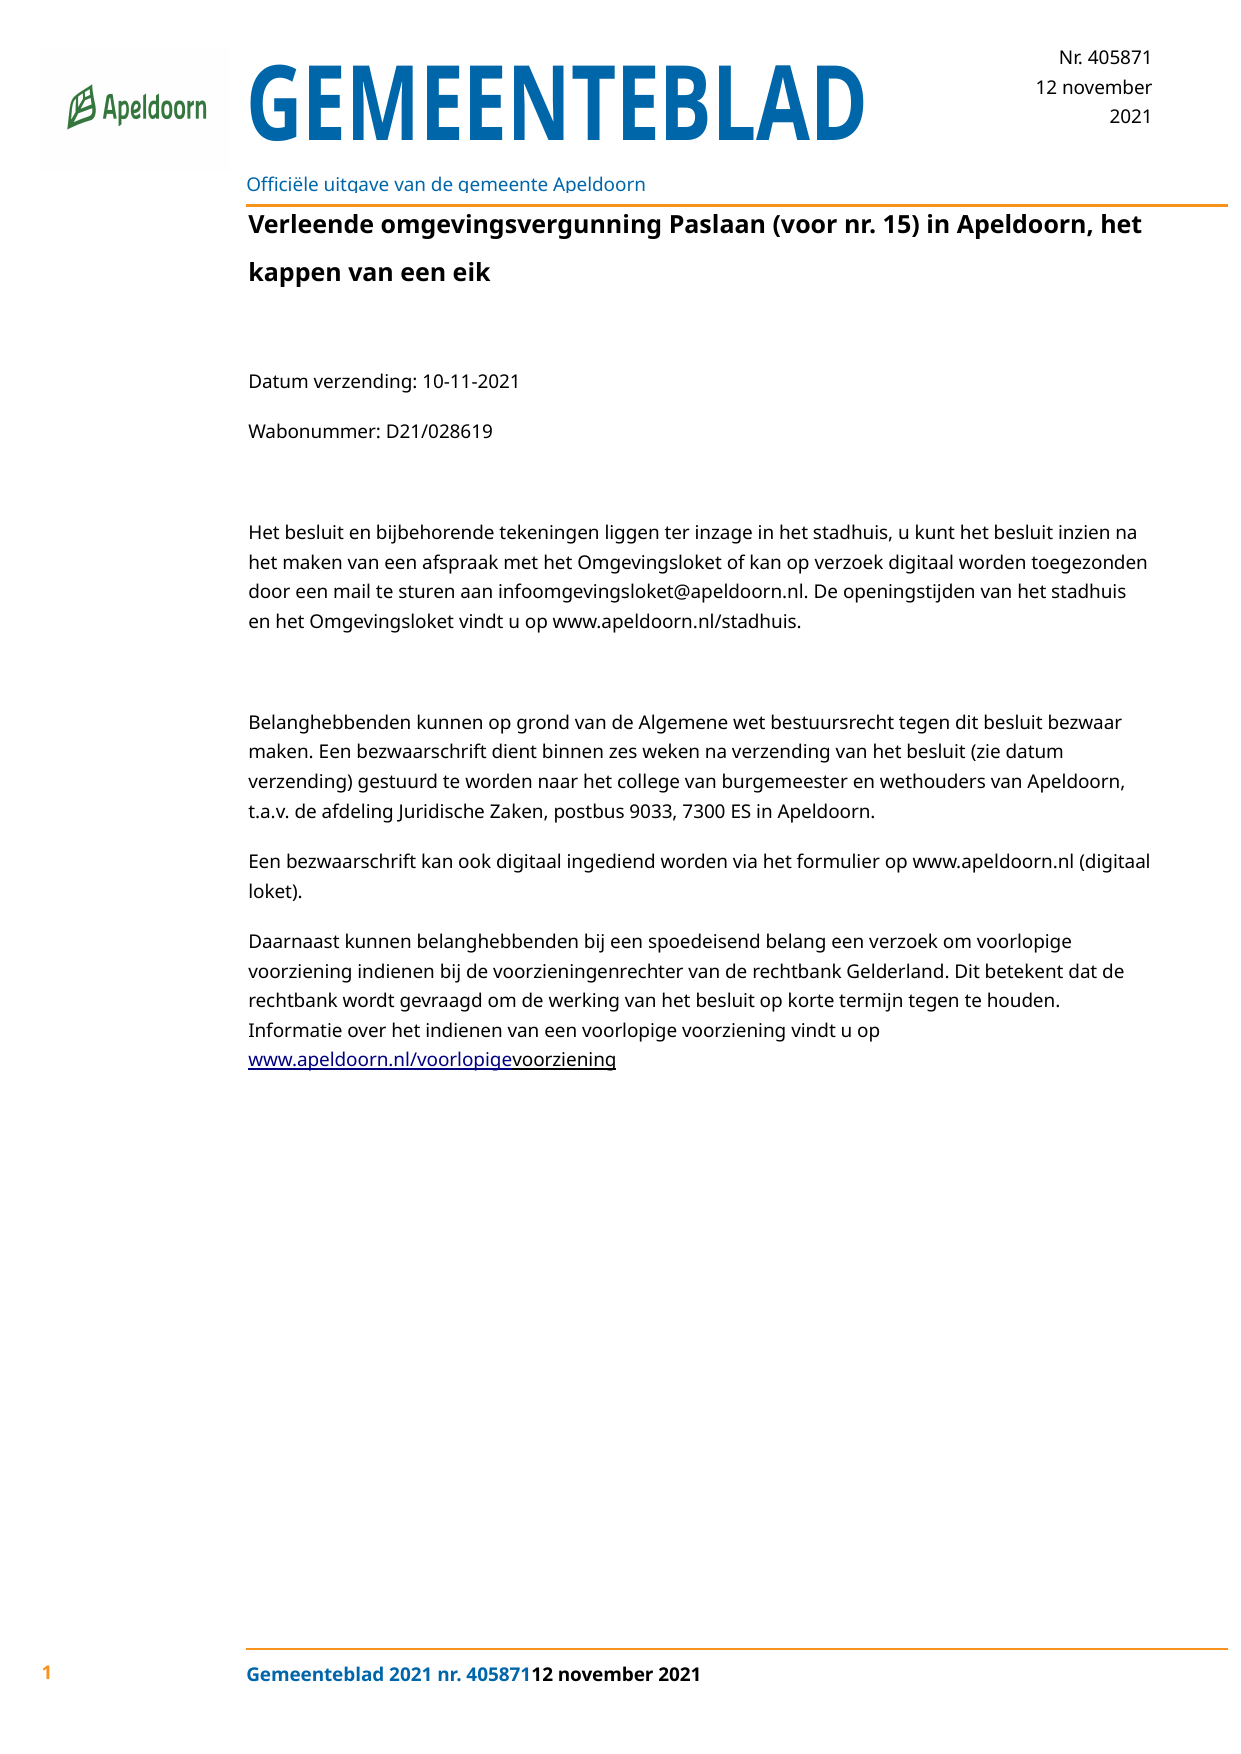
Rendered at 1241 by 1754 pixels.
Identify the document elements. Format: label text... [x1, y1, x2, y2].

text Het besluit en bijbehorende tekeningen liggen ter inzage in het stadhuis, u kunt het besluit inzien na het maken van een afspraak met het Omgevingsloket of kan op verzoek digitaal worden toegezonden door een mail te sturen aan infoomgevingsloket@apeldoorn.nl. De openingstijden van het stadhuis en het Omgevingsloket vindt u op www.apeldoorn.nl/stadhuis. [248, 519, 1152, 634]
text Daarnaast kunnen belanghebbenden bij een spoedeisend belang een verzoek om voorlopige voorziening indienen bij de voorzieningenrechter van de rechtbank Gelderland. Dit betekent dat de rechtbank wordt gevraagd om de werking van het besluit op korte termijn tegen te houden. Informatie over het indienen van een voorlopige voorziening vindt u op www.apeldoorn.nl/voorlopigevoorziening [248, 928, 1152, 1072]
text Wabonummer: D21/028619 [248, 419, 1152, 444]
text Een bezwaarschrift kan ook digitaal ingediend worden via het formulier op www.apeldoorn.nl (digitaal loket). [248, 848, 1152, 904]
picture [41, 47, 231, 172]
text Belanghebbenden kunnen op grond van de Algemene wet bestuursrecht tegen dit besluit bezwaar maken. Een bezwaarschrift dient binnen zes weken na verzending van het besluit (zie datum verzending) gestuurd te worden naar het college van burgemeester en wethouders van Apeldoorn, t.a.v. de afdeling Juridische Zaken, postbus 9033, 7300 ES in Apeldoorn. [248, 709, 1152, 824]
text Datum verzending: 10-11-2021 [248, 368, 1152, 394]
text Verleende omgevingsvergunning Paslaan (voor nr. 15) in Apeldoorn, het kappen van een eik [248, 207, 1152, 288]
